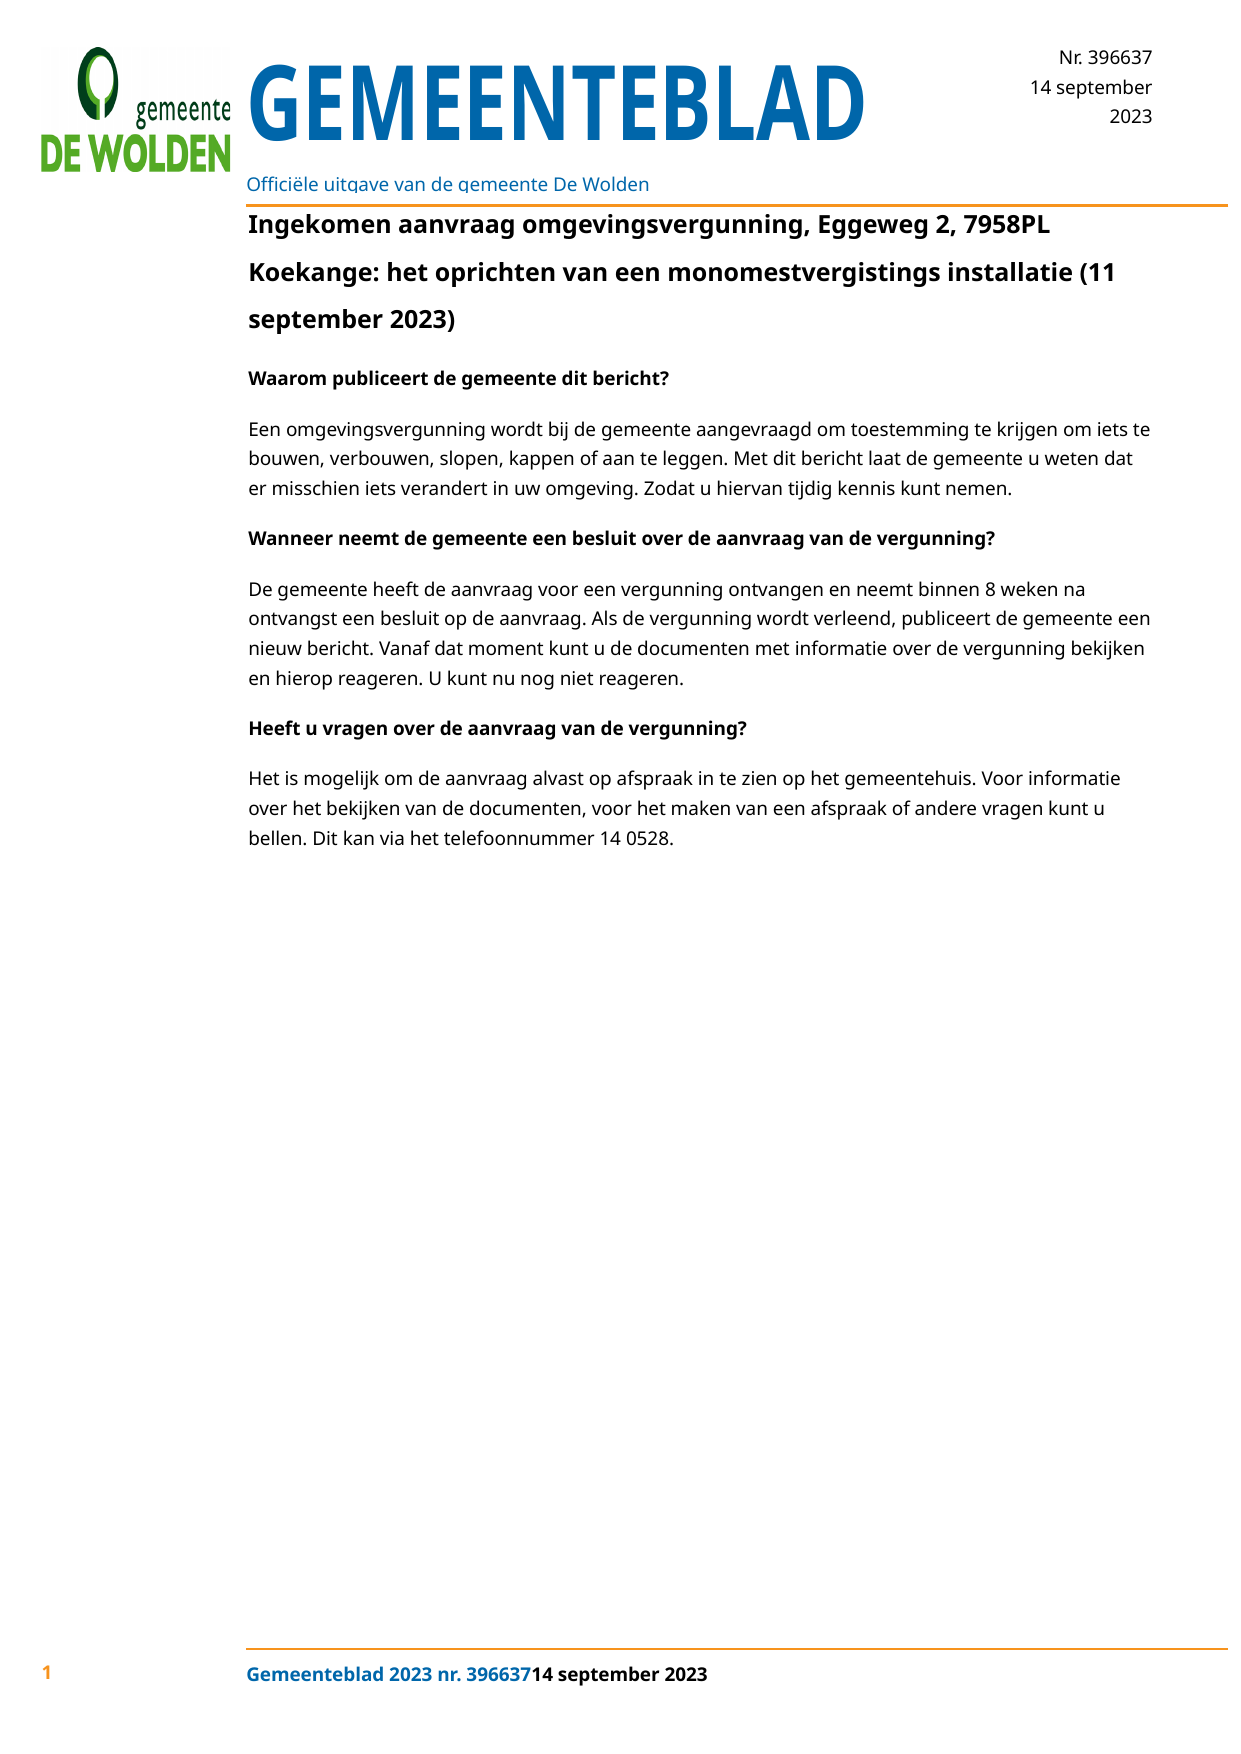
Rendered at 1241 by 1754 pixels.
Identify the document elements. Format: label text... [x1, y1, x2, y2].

text De gemeente heeft de aanvraag voor een vergunning ontvangen en neemt binnen 8 weken na ontvangst een besluit op de aanvraag. Als de vergunning wordt verleend, publiceert de gemeente een nieuw bericht. Vanaf dat moment kunt u de documenten met informatie over de vergunning bekijken en hierop reageren. U kunt nu nog niet reageren. [248, 576, 1152, 690]
text Waarom publiceert de gemeente dit bericht? [248, 366, 1152, 391]
text Wanneer neemt de gemeente een besluit over de aanvraag van de vergunning? [248, 526, 1152, 551]
text Een omgevingsvergunning wordt bij de gemeente aangevraagd om toestemming te krijgen om iets te bouwen, verbouwen, slopen, kappen of aan te leggen. Met dit bericht laat de gemeente u weten dat er misschien iets verandert in uw omgeving. Zodat u hiervan tijdig kennis kunt nemen. [248, 416, 1152, 501]
text Heeft u vragen over de aanvraag van de vergunning? [248, 715, 1152, 741]
text Het is mogelijk om de aanvraag alvast op afspraak in te zien op het gemeentehuis. Voor informatie over het bekijken van de documenten, voor het maken van een afspraak of andere vragen kunt u bellen. Dit kan via het telefoonnummer 14 0528. [248, 766, 1152, 850]
text Ingekomen aanvraag omgevingsvergunning, Eggeweg 2, 7958PL Koekange: het oprichten van een monomestvergistings installatie (11 september 2023) [248, 207, 1152, 336]
picture [41, 47, 231, 172]
